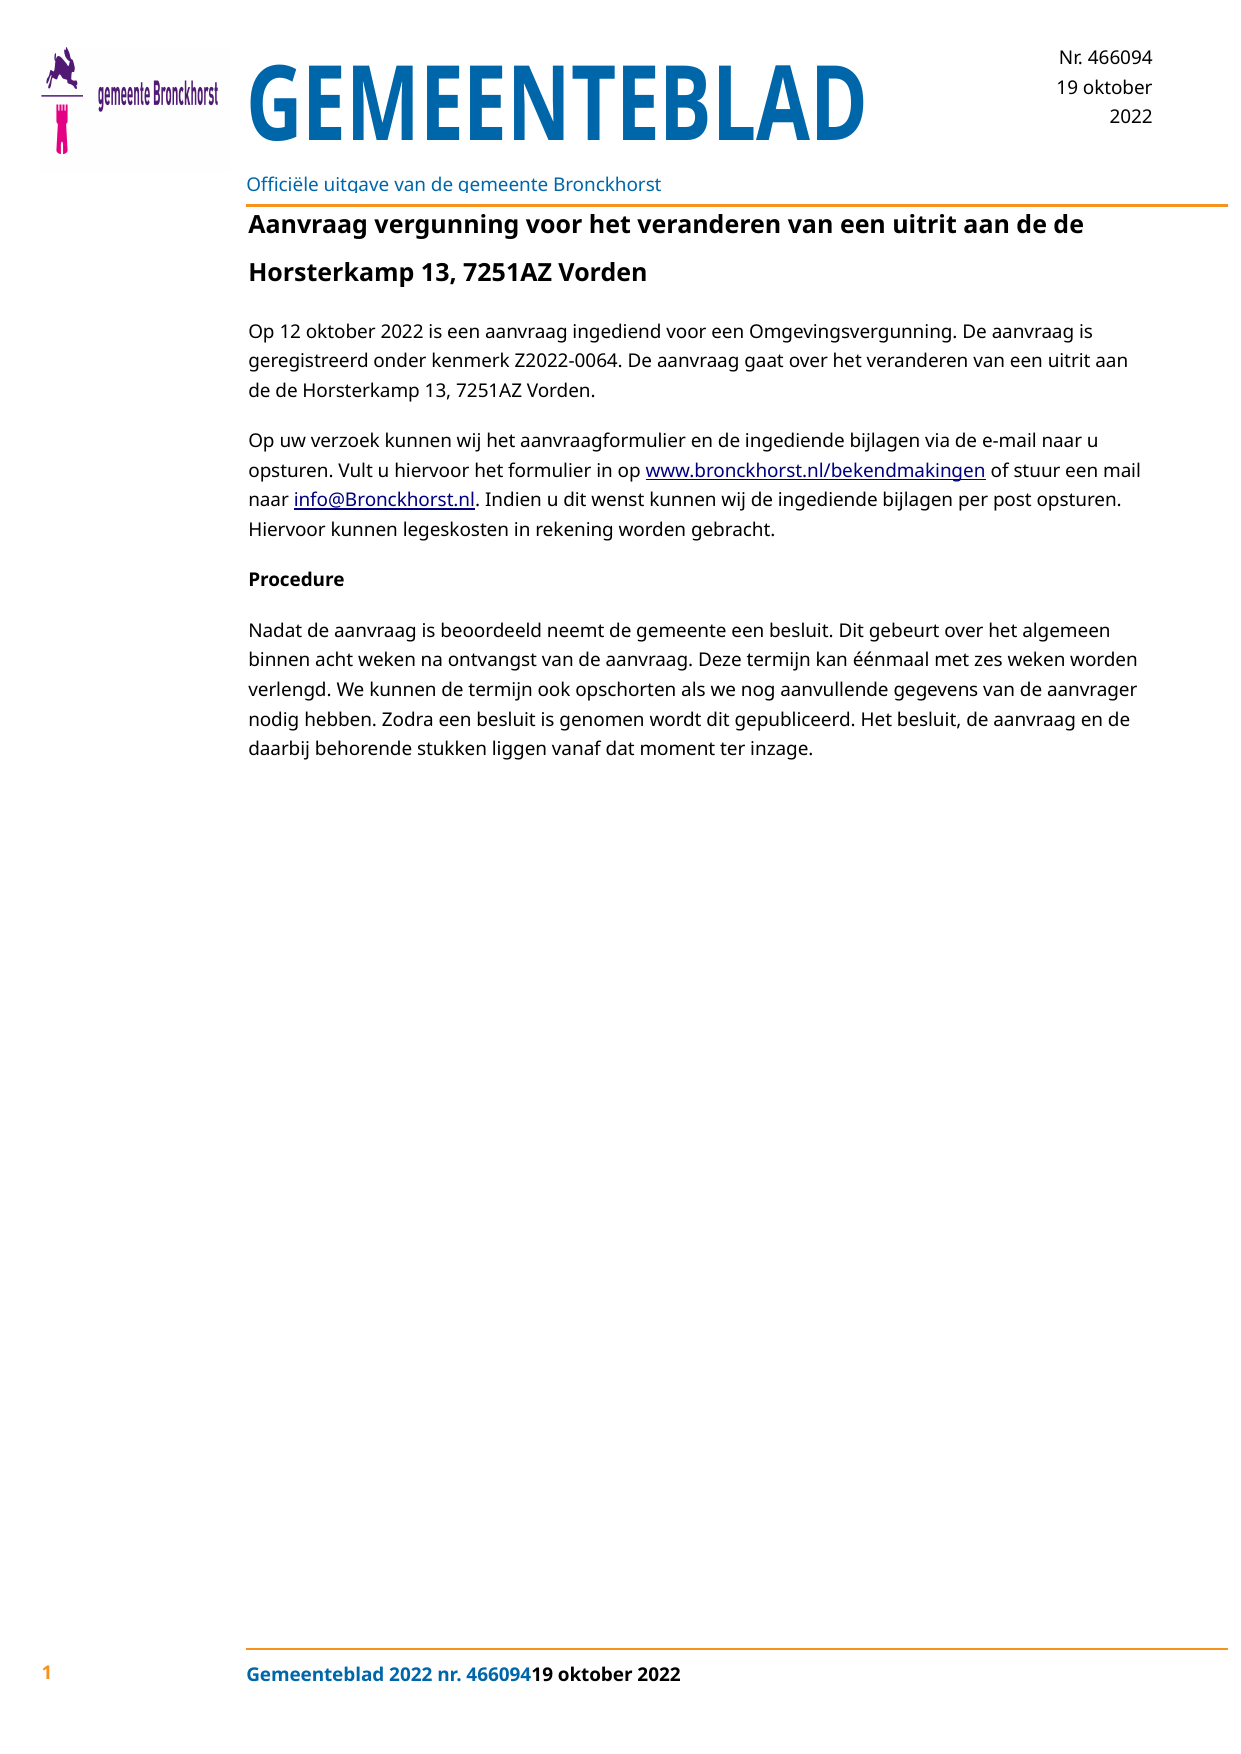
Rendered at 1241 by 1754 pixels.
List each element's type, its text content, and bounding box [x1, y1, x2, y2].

text Aanvraag vergunning voor het veranderen van een uitrit aan de de Horsterkamp 13, 7251AZ Vorden [248, 207, 1152, 288]
text Op 12 oktober 2022 is een aanvraag ingediend voor een Omgevingsvergunning. De aanvraag is geregistreerd onder kenmerk Z2022-0064. De aanvraag gaat over het veranderen van een uitrit aan de de Horsterkamp 13, 7251AZ Vorden. [248, 318, 1152, 403]
text Nadat de aanvraag is beoordeeld neemt de gemeente een besluit. Dit gebeurt over het algemeen binnen acht weken na ontvangst van de aanvraag. Deze termijn kan éénmaal met zes weken worden verlengd. We kunnen de termijn ook opschorten als we nog aanvullende gegevens van de aanvrager nodig hebben. Zodra een besluit is genomen wordt dit gepubliceerd. Het besluit, de aanvraag en de daarbij behorende stukken liggen vanaf dat moment ter inzage. [248, 617, 1152, 761]
picture [41, 47, 231, 172]
text Op uw verzoek kunnen wij het aanvraagformulier en de ingediende bijlagen via de e-mail naar u opsturen. Vult u hiervoor het formulier in op www.bronckhorst.nl/bekendmakingen of stuur een mail naar info@Bronckhorst.nl. Indien u dit wenst kunnen wij de ingediende bijlagen per post opsturen. Hiervoor kunnen legeskosten in rekening worden gebracht. [248, 427, 1152, 542]
text Procedure [248, 567, 1152, 592]
